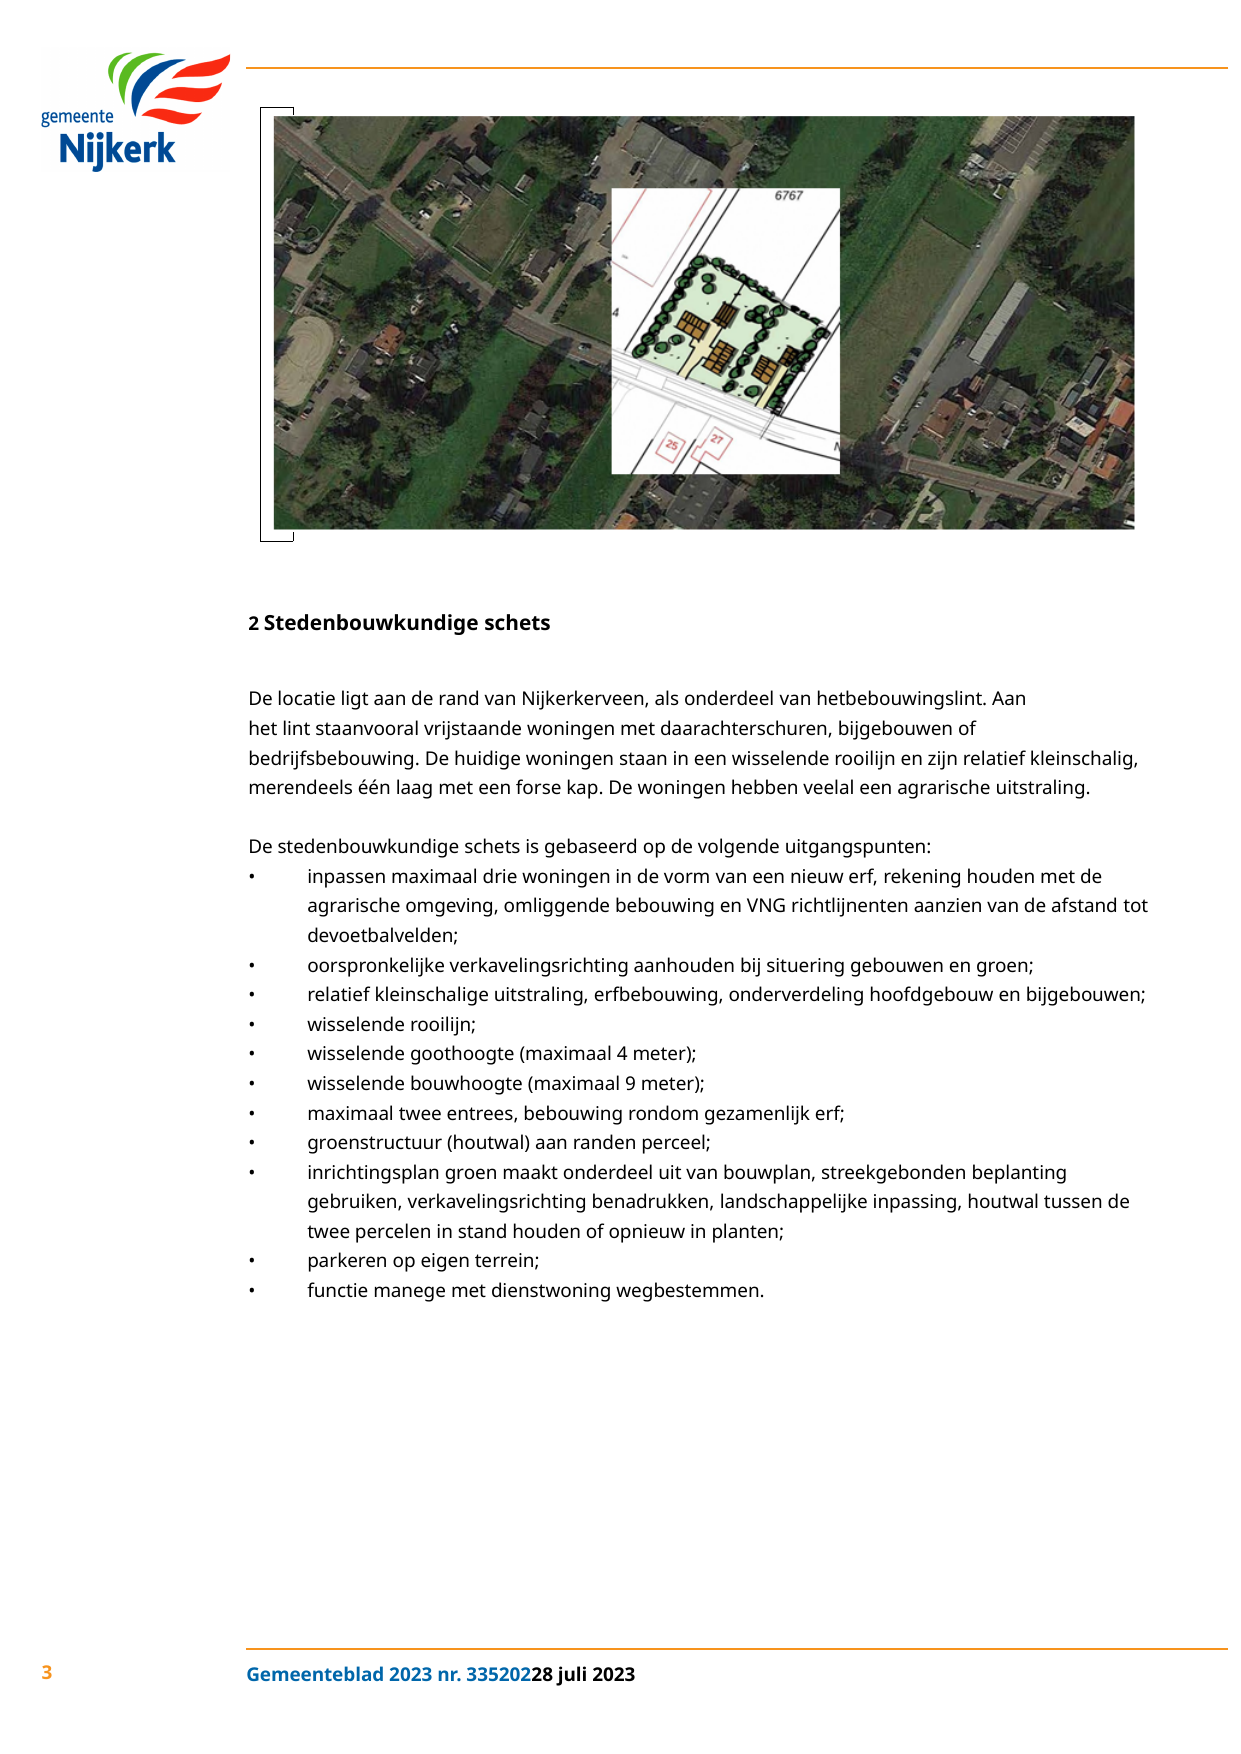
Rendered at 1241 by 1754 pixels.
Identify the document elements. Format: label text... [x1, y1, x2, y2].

list wisselende rooilijn; [248, 1011, 1152, 1037]
list oorspronkelijke verkavelingsrichting aanhouden bij situering gebouwen en groen; [248, 952, 1152, 978]
list wisselende bouwhoogte (maximaal 9 meter); [248, 1070, 1152, 1096]
list relatief kleinschalige uitstraling, erfbebouwing, onderverdeling hoofdgebouw en bijgebouwen; [248, 981, 1152, 1007]
picture [268, 115, 1155, 532]
picture [41, 47, 231, 172]
list parkeren op eigen terrein; [248, 1248, 1152, 1273]
text De stedenbouwkundige schets is gebaseerd op de volgende uitgangspunten: [248, 833, 1152, 859]
list functie manege met dienstwoning wegbestemmen. [248, 1277, 1152, 1303]
text 2 Stedenbouwkundige schets [248, 608, 1152, 636]
list maximaal twee entrees, bebouwing rondom gezamenlijk erf; [248, 1100, 1152, 1126]
list inrichtingsplan groen maakt onderdeel uit van bouwplan, streekgebonden beplanting gebruiken, verkavelingsrichting benadrukken, landschappelijke inpassing, houtwal tussen de twee percelen in stand houden of opnieuw in planten; [248, 1159, 1152, 1244]
list inpassen maximaal drie woningen in de vorm van een nieuw erf, rekening houden met de agrarische omgeving, omliggende bebouwing en VNG richtlijnenten aanzien van de afstand tot devoetbalvelden; [248, 863, 1152, 948]
list groenstructuur (houtwal) aan randen perceel; [248, 1129, 1152, 1155]
text De locatie ligt aan de rand van Nijkerkerveen, als onderdeel van hetbebouwingslint. Aan het lint staanvooral vrijstaande woningen met daarachterschuren, bijgebouwen of bedrijfsbebouwing. De huidige woningen staan in een wisselende rooilijn en zijn relatief kleinschalig, merendeels één laag met een forse kap. De woningen hebben veelal een agrarische uitstraling. [248, 686, 1152, 800]
list wisselende goothoogte (maximaal 4 meter); [248, 1041, 1152, 1066]
